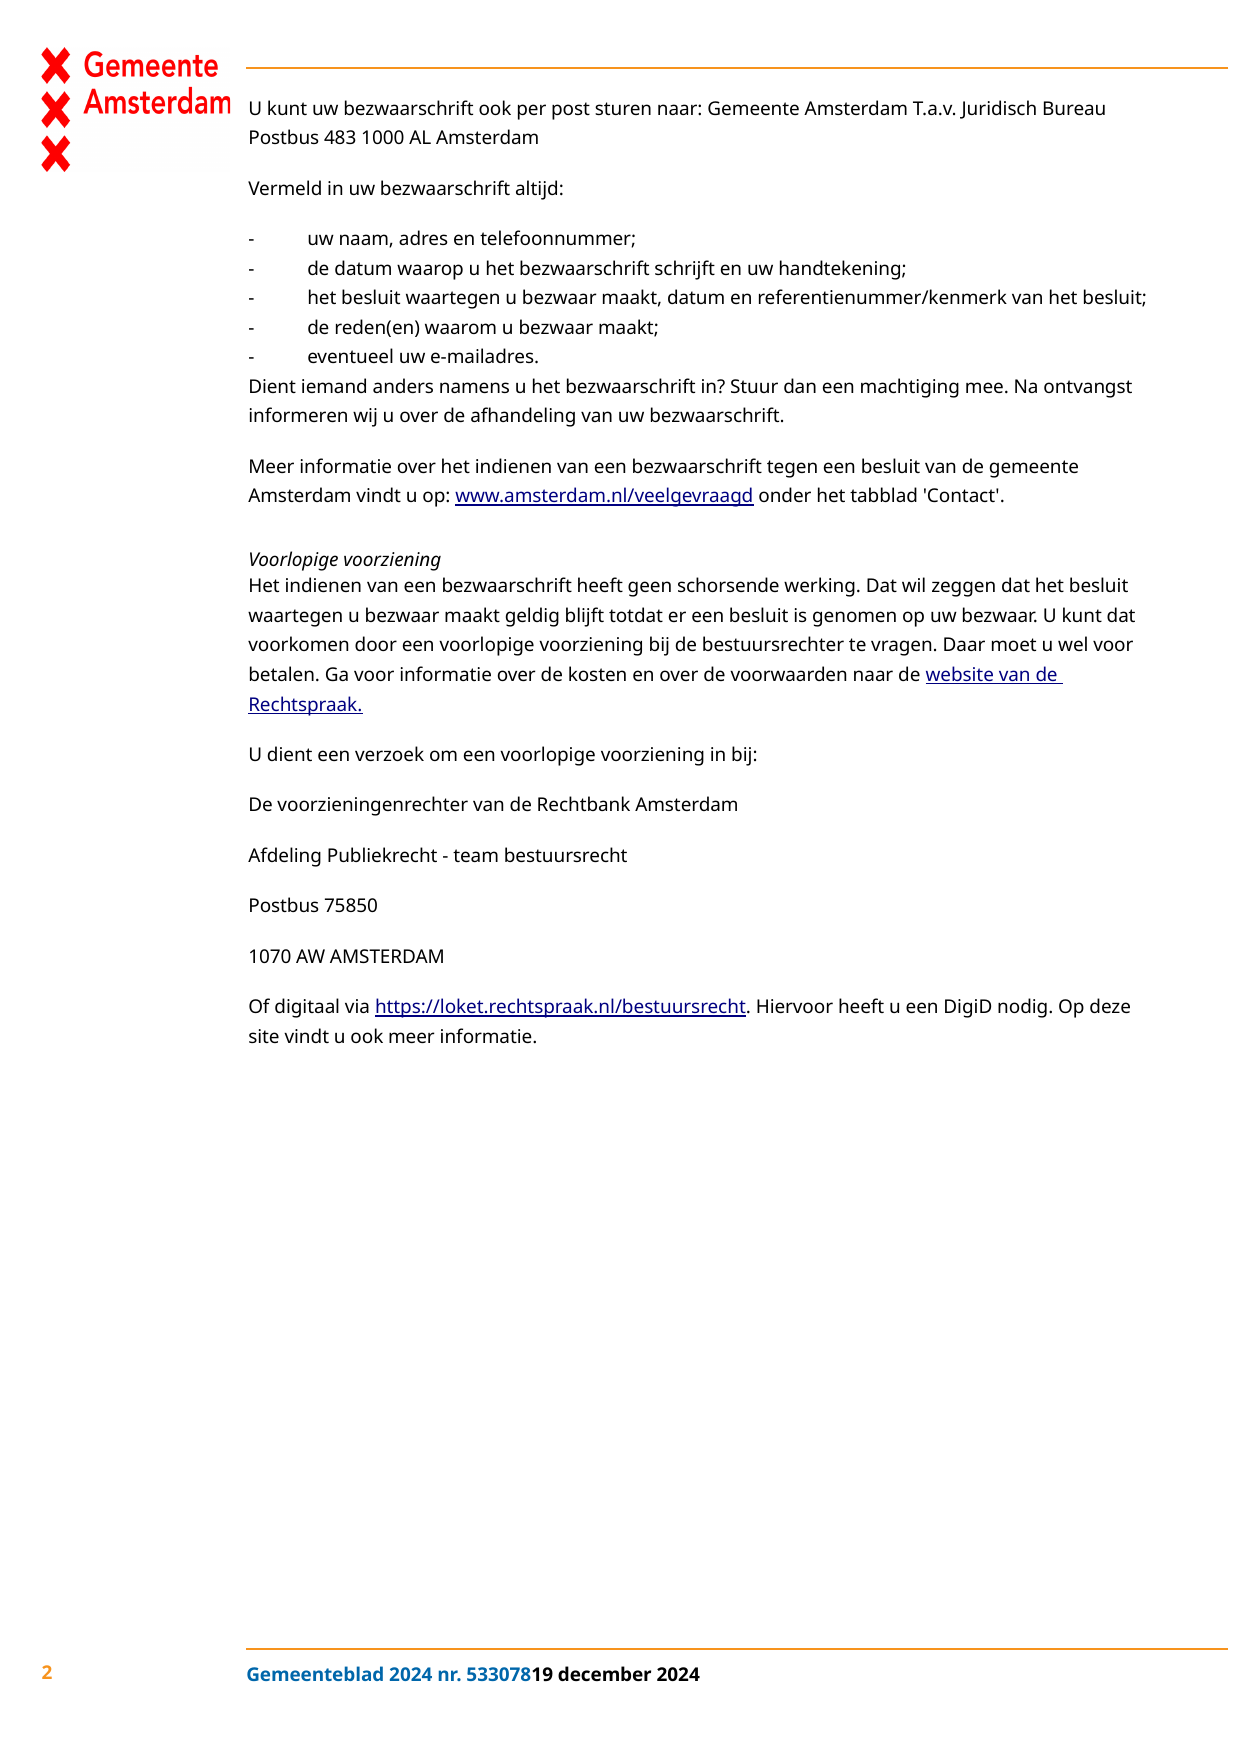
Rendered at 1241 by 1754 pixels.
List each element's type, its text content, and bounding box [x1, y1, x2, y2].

list eventueel uw e-mailadres. [248, 343, 1152, 369]
text Of digitaal via https://loket.rechtspraak.nl/bestuursrecht. Hiervoor heeft u een DigiD nodig. Op deze site vindt u ook meer informatie. [248, 993, 1152, 1048]
list de reden(en) waarom u bezwaar maakt; [248, 314, 1152, 340]
text Het indienen van een bezwaarschrift heeft geen schorsende werking. Dat wil zeggen dat het besluit waartegen u bezwaar maakt geldig blijft totdat er een besluit is genomen op uw bezwaar. U kunt dat voorkomen door een voorlopige voorziening bij de bestuursrechter te vragen. Daar moet u wel voor betalen. Ga voor informatie over de kosten en over de voorwaarden naar de website van de Rechtspraak. [248, 572, 1152, 716]
picture [41, 47, 231, 172]
text Afdeling Publiekrecht - team bestuursrecht [248, 842, 1152, 868]
text De voorzieningenrechter van de Rechtbank Amsterdam [248, 792, 1152, 817]
text U dient een verzoek om een voorlopige voorziening in bij: [248, 741, 1152, 767]
text 1070 AW AMSTERDAM [248, 943, 1152, 968]
text Voorlopige voorziening [248, 547, 1152, 572]
text Vermeld in uw bezwaarschrift altijd: [248, 175, 1152, 201]
text Postbus 75850 [248, 892, 1152, 918]
text Meer informatie over het indienen van een bezwaarschrift tegen een besluit van de gemeente Amsterdam vindt u op: www.amsterdam.nl/veelgevraagd onder het tabblad 'Contact'. [248, 453, 1152, 508]
text U kunt uw bezwaarschrift ook per post sturen naar: Gemeente Amsterdam T.a.v. Juridisch Bureau Postbus 483 1000 AL Amsterdam [248, 95, 1152, 150]
list de datum waarop u het bezwaarschrift schrijft en uw handtekening; [248, 255, 1152, 281]
list het besluit waartegen u bezwaar maakt, datum en referentienummer/kenmerk van het besluit; [248, 284, 1152, 310]
text Dient iemand anders namens u het bezwaarschrift in? Stuur dan een machtiging mee. Na ontvangst informeren wij u over de afhandeling van uw bezwaarschrift. [248, 373, 1152, 428]
list uw naam, adres en telefoonnummer; [248, 225, 1152, 251]
